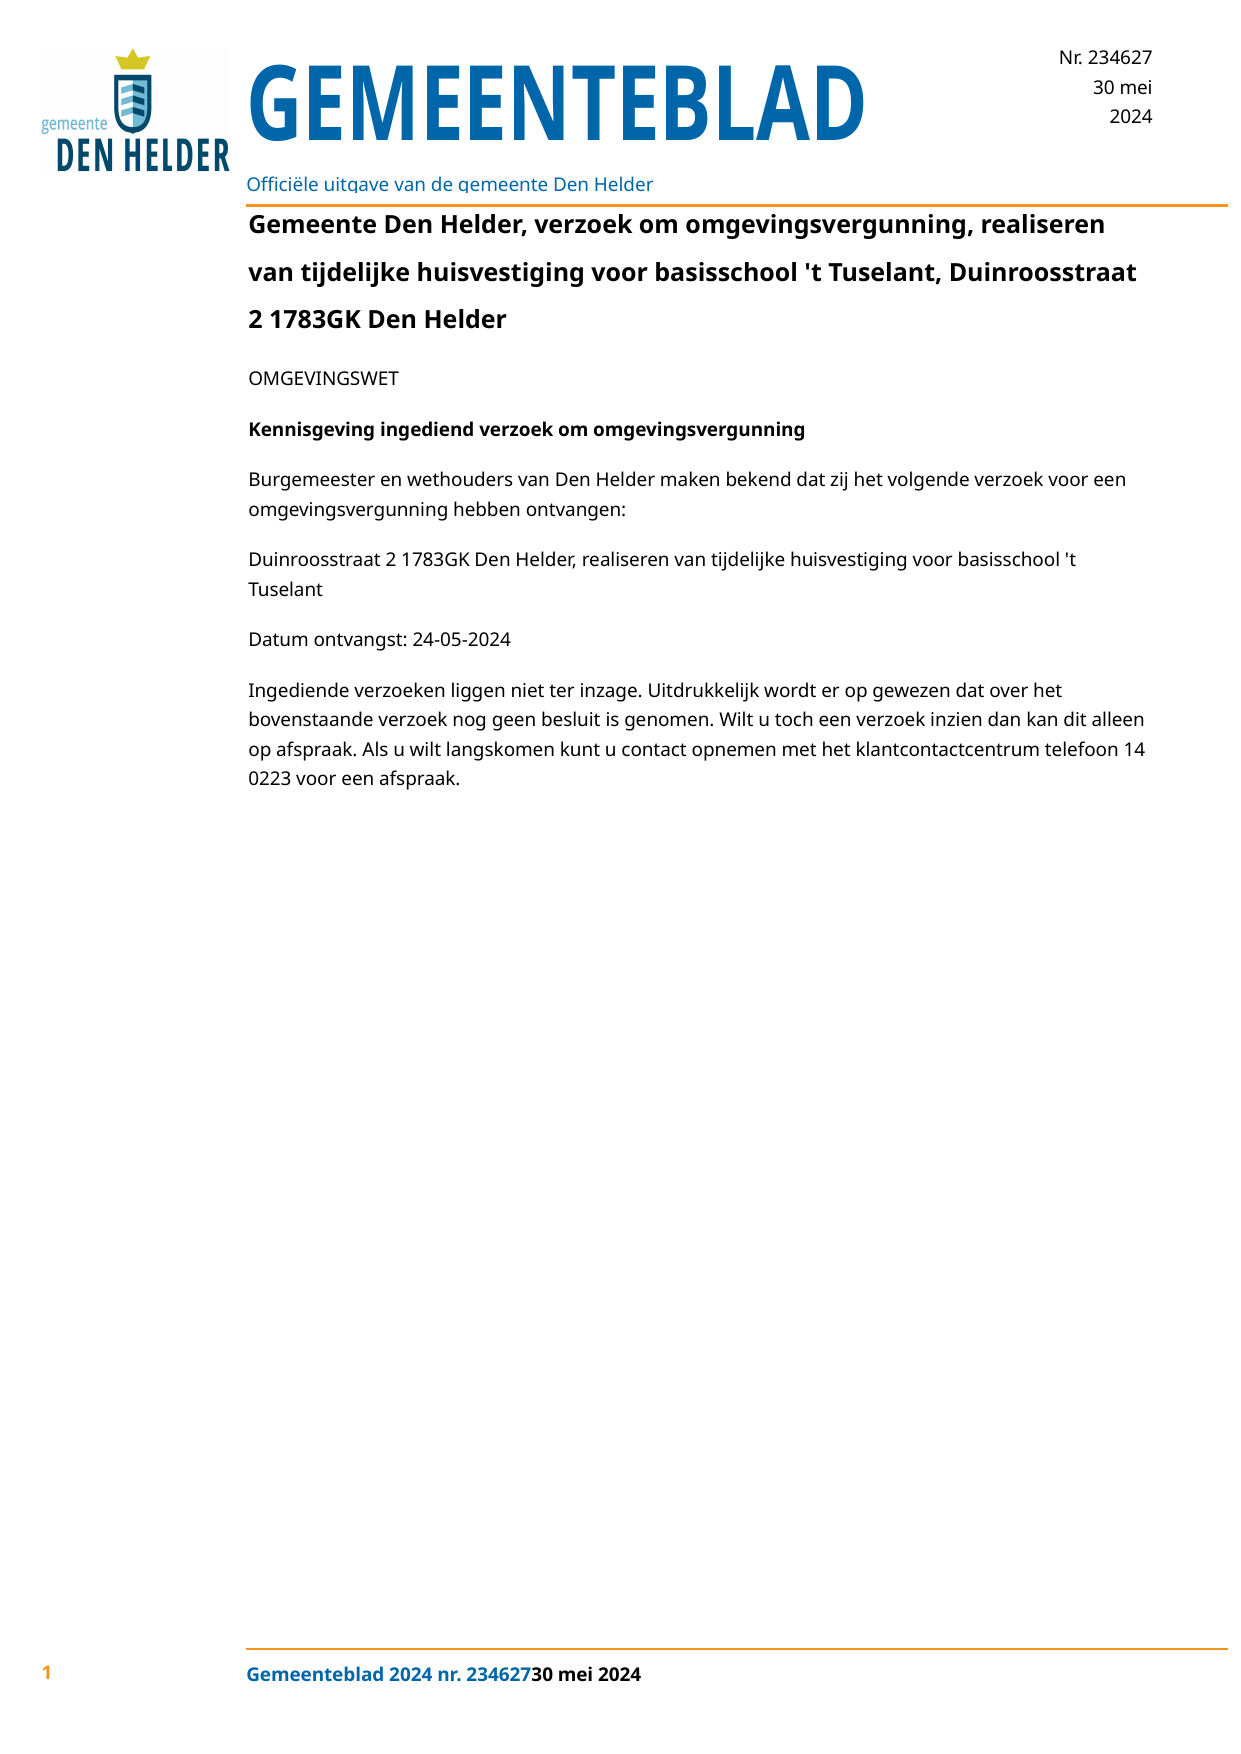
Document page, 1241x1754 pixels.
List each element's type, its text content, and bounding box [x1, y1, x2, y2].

picture [220, 160, 224, 172]
picture [182, 144, 187, 165]
text Datum ontvangst: 24-05-2024 [248, 626, 1152, 652]
text OMGEVINGSWET [248, 366, 1152, 391]
text Duinroosstraat 2 1783GK Den Helder, realiseren van tijdelijke huisvestiging voor basisschool 't Tuselant [248, 546, 1152, 602]
picture [130, 157, 135, 172]
text Ingediende verzoeken liggen niet ter inzage. Uitdrukkelijk wordt er op gewezen dat over het bovenstaande verzoek nog geen besluit is genomen. Wilt u toch een verzoek inzien dan kan dit alleen op afspraak. Als u wilt langskomen kunt u contact opnemen met het klantcontactcentrum telefoon 14 0223 voor een afspraak. [248, 677, 1152, 791]
picture [41, 47, 231, 172]
picture [100, 154, 106, 172]
text Burgemeester en wethouders van Den Helder maken bekend dat zij het volgende verzoek voor een omgevingsvergunning hebben ontvangen: [248, 466, 1152, 522]
picture [63, 144, 68, 165]
text Kennisgeving ingediend verzoek om omgevingsvergunning [248, 416, 1152, 442]
text Gemeente Den Helder, verzoek om omgevingsvergunning, realiseren van tijdelijke huisvestiging voor basisschool 't Tuselant, Duinroosstraat 2 1783GK Den Helder [248, 207, 1152, 336]
